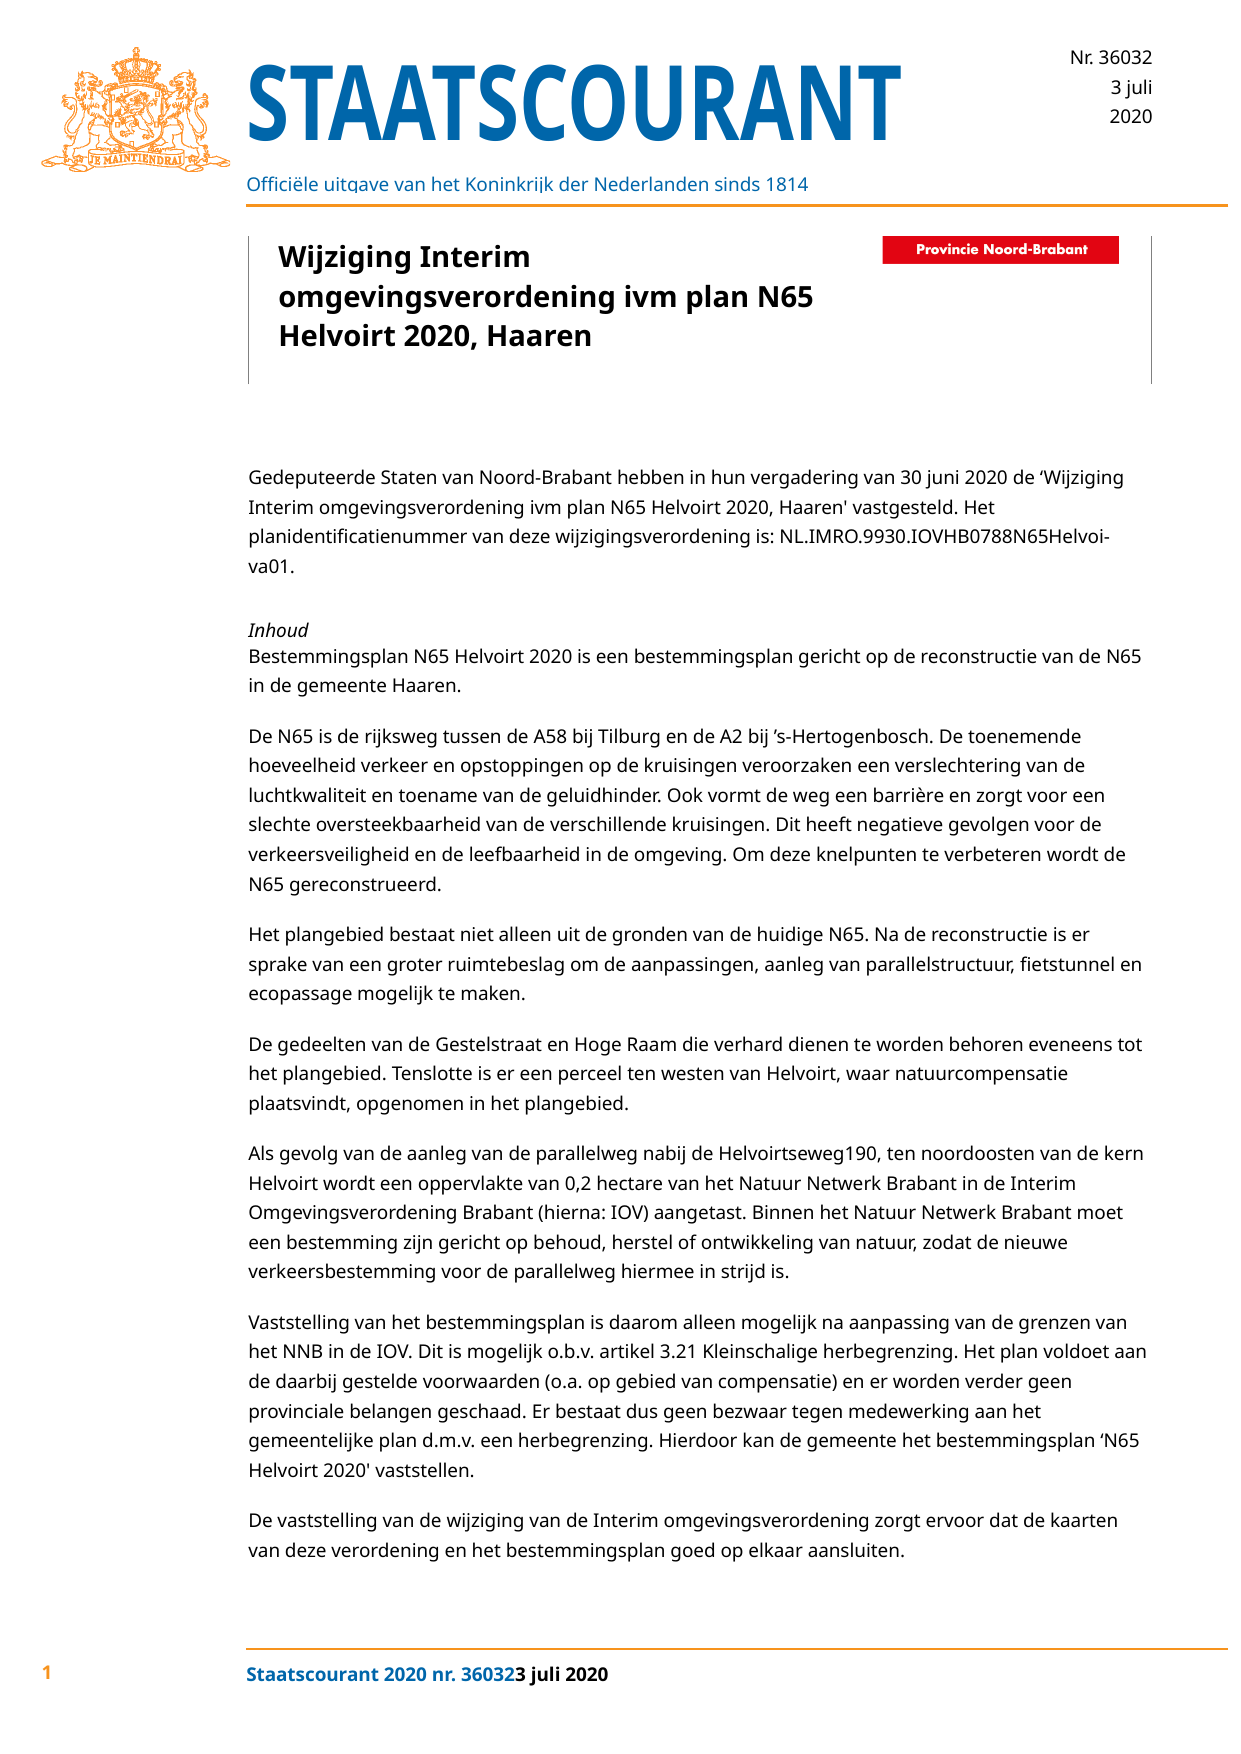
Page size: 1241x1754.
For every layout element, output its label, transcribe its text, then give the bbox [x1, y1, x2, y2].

picture [41, 47, 231, 172]
table_header Wijziging Interim omgevingsverordening ivm plan N65 Helvoirt 2020, Haaren [249, 236, 850, 384]
text Gedeputeerde Staten van Noord-Brabant hebben in hun vergadering van 30 juni 2020 de ‘Wijziging Interim omgevingsverordening ivm plan N65 Helvoirt 2020, Haaren' vastgesteld. Het planidentificatienummer van deze wijzigingsverordening is: NL.IMRO.9930.IOVHB0788N65Helvoi-va01. [248, 464, 1152, 579]
text De vaststelling van de wijziging van de Interim omgevingsverordening zorgt ervoor dat de kaarten van deze verordening en het bestemmingsplan goed op elkaar aansluiten. [248, 1507, 1152, 1563]
table_header [1119, 236, 1151, 263]
text Inhoud [248, 617, 1152, 643]
text Het plangebied bestaat niet alleen uit de gronden van de huidige N65. Na de reconstructie is er sprake van een groter ruimtebeslag om de aanpassingen, aanleg van parallelstructuur, fietstunnel en ecopassage mogelijk te maken. [248, 921, 1152, 1006]
text De N65 is de rijksweg tussen de A58 bij Tilburg en de A2 bij ’s-Hertogenbosch. De toenemende hoeveelheid verkeer en opstoppingen op de kruisingen veroorzaken een verslechtering van de luchtkwaliteit en toename van de geluidhinder. Ook vormt de weg een barrière en zorgt voor een slechte oversteekbaarheid van de verschillende kruisingen. Dit heeft negatieve gevolgen voor de verkeersveiligheid en de leefbaarheid in de omgeving. Om deze knelpunten te verbeteren wordt de N65 gereconstrueerd. [248, 723, 1152, 896]
text De gedeelten van de Gestelstraat en Hoge Raam die verhard dienen te worden behoren eveneens tot het plangebied. Tenslotte is er een perceel ten westen van Helvoirt, waar natuurcompensatie plaatsvindt, opgenomen in het plangebied. [248, 1031, 1152, 1116]
picture [882, 236, 1119, 264]
table_header [850, 236, 882, 263]
table_header [850, 264, 1151, 384]
text Als gevolg van de aanleg van de parallelweg nabij de Helvoirtseweg190, ten noordoosten van de kern Helvoirt wordt een oppervlakte van 0,2 hectare van het Natuur Netwerk Brabant in de Interim Omgevingsverordening Brabant (hierna: IOV) aangetast. Binnen het Natuur Netwerk Brabant moet een bestemming zijn gericht op behoud, herstel of ontwikkeling van natuur, zodat de nieuwe verkeersbestemming voor de parallelweg hiermee in strijd is. [248, 1140, 1152, 1284]
text Vaststelling van het bestemmingsplan is daarom alleen mogelijk na aanpassing van de grenzen van het NNB in de IOV. Dit is mogelijk o.b.v. artikel 3.21 Kleinschalige herbegrenzing. Het plan voldoet aan de daarbij gestelde voorwaarden (o.a. op gebied van compensatie) en er worden verder geen provinciale belangen geschaad. Er bestaat dus geen bezwaar tegen medewerking aan het gemeentelijke plan d.m.v. een herbegrenzing. Hierdoor kan de gemeente het bestemmingsplan ‘N65 Helvoirt 2020' vaststellen. [248, 1309, 1152, 1483]
text Bestemmingsplan N65 Helvoirt 2020 is een bestemmingsplan gericht op de reconstructie van de N65 in de gemeente Haaren. [248, 643, 1152, 698]
